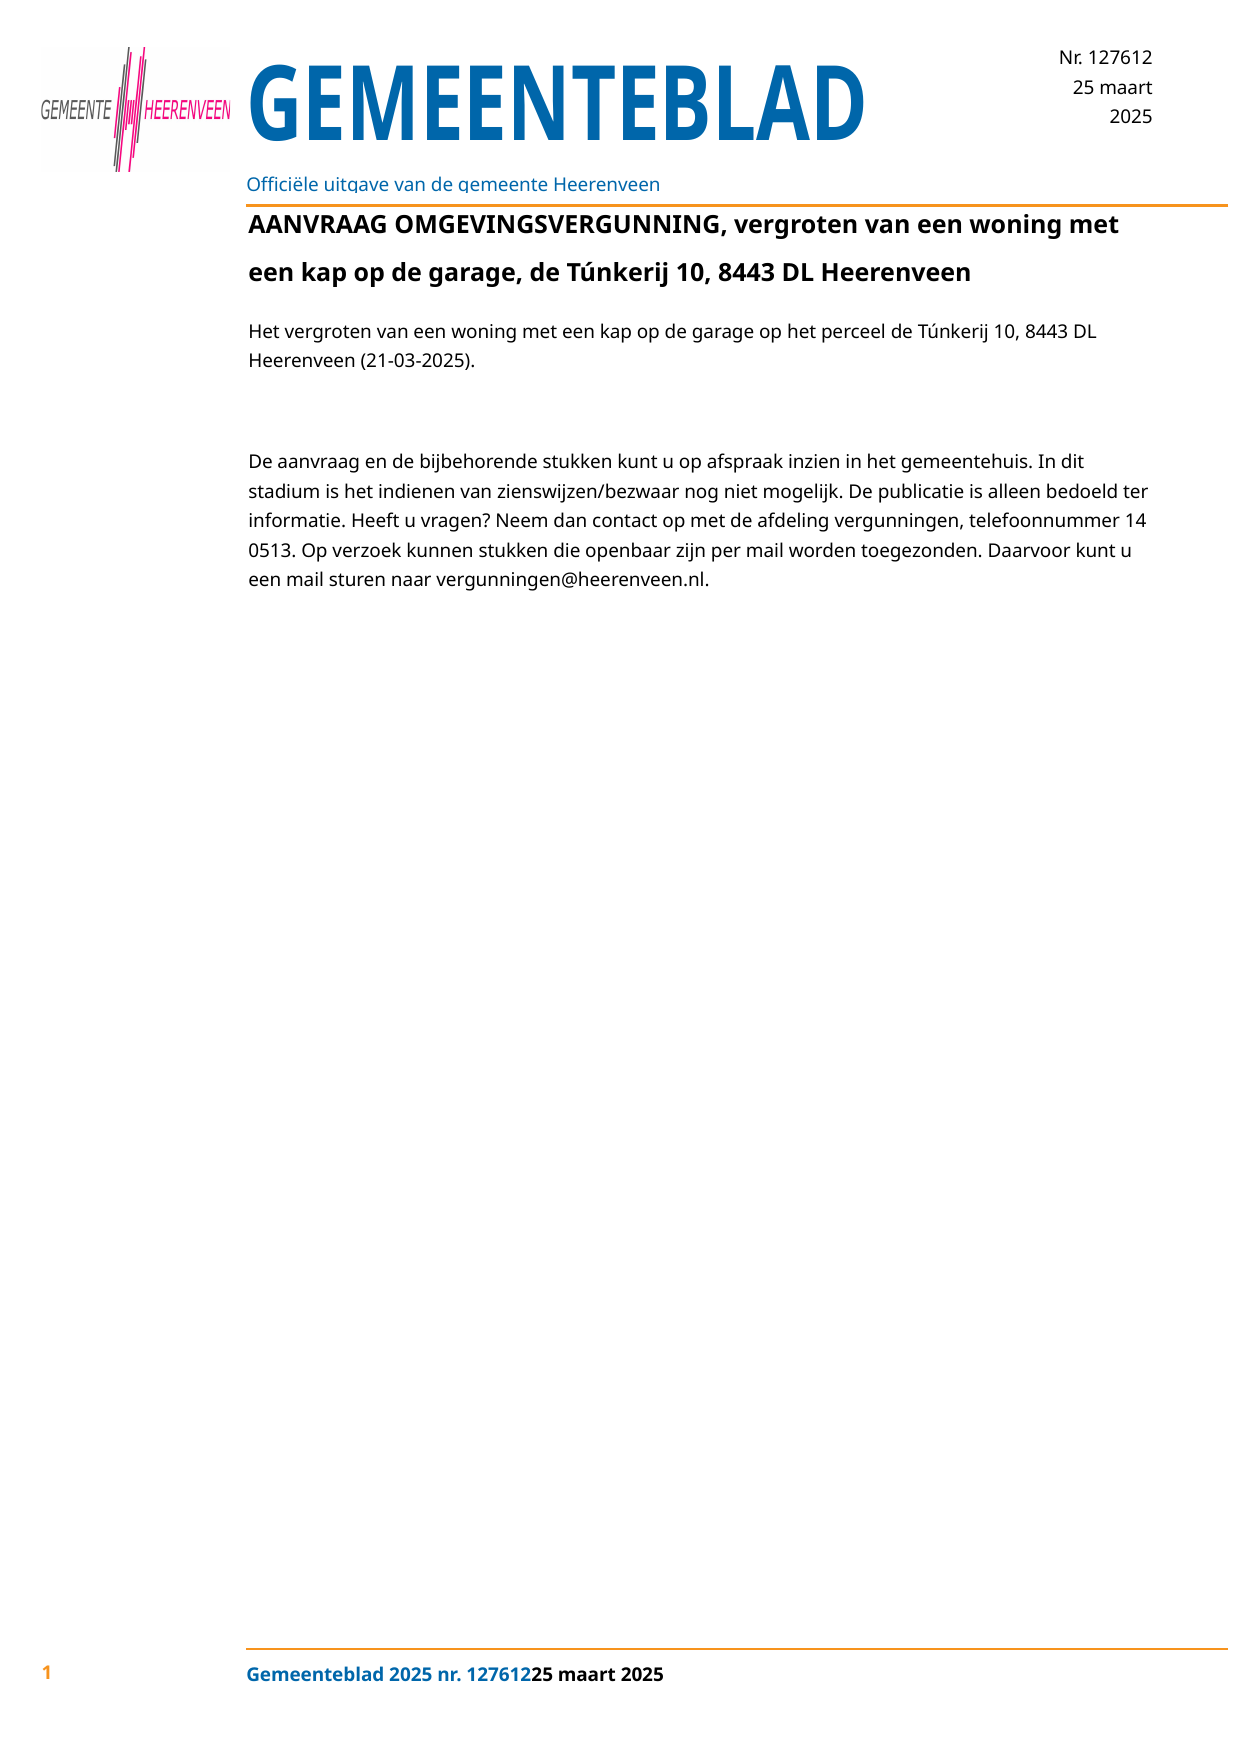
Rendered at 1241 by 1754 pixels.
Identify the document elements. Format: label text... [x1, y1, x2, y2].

text Het vergroten van een woning met een kap op de garage op het perceel de Túnkerij 10, 8443 DL Heerenveen (21-03-2025). [248, 318, 1152, 373]
text AANVRAAG OMGEVINGSVERGUNNING, vergroten van een woning met een kap op de garage, de Túnkerij 10, 8443 DL Heerenveen [248, 207, 1152, 288]
picture [41, 47, 231, 172]
text De aanvraag en de bijbehorende stukken kunt u op afspraak inzien in het gemeentehuis. In dit stadium is het indienen van zienswijzen/bezwaar nog niet mogelijk. De publicatie is alleen bedoeld ter informatie. Heeft u vragen? Neem dan contact op met de afdeling vergunningen, telefoonnummer 14 0513. Op verzoek kunnen stukken die openbaar zijn per mail worden toegezonden. Daarvoor kunt u een mail sturen naar vergunningen@heerenveen.nl. [248, 448, 1152, 592]
